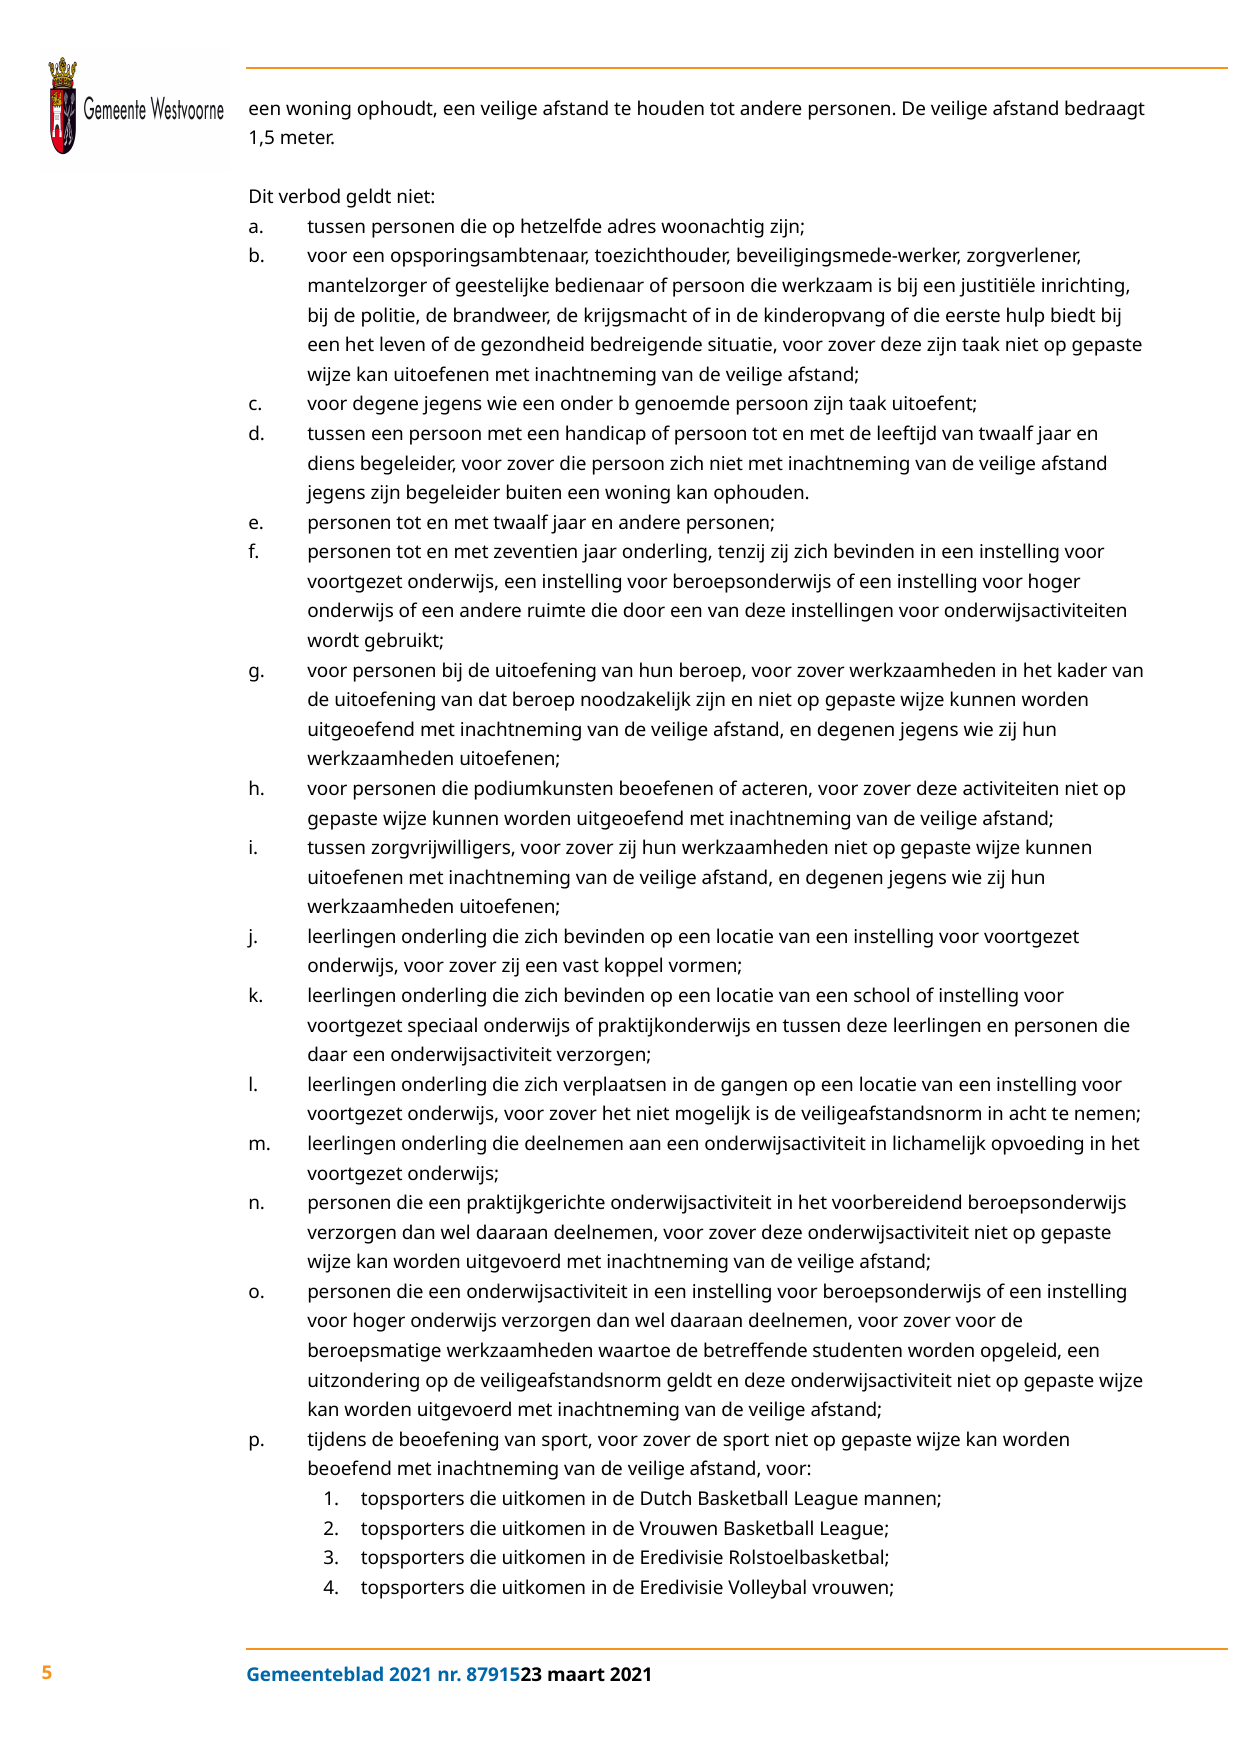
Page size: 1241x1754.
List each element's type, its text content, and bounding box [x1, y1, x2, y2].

list voor degene jegens wie een onder b genoemde persoon zijn taak uitoefent; [248, 391, 1152, 416]
list tijdens de beoefening van sport, voor zover de sport niet op gepaste wijze kan worden beoefend met inachtneming van de veilige afstand, voor: [248, 1426, 1152, 1481]
list topsporters die uitkomen in de Eredivisie Volleybal vrouwen; [323, 1574, 1152, 1600]
list voor personen die podiumkunsten beoefenen of acteren, voor zover deze activiteiten niet op gepaste wijze kunnen worden uitgeoefend met inachtneming van de veilige afstand; [248, 775, 1152, 831]
picture [41, 47, 231, 172]
text een woning ophoudt, een veilige afstand te houden tot andere personen. De veilige afstand bedraagt 1,5 meter. [248, 95, 1152, 150]
list personen die een praktijkgerichte onderwijsactiviteit in het voorbereidend beroepsonderwijs verzorgen dan wel daaraan deelnemen, voor zover deze onderwijsactiviteit niet op gepaste wijze kan worden uitgevoerd met inachtneming van de veilige afstand; [248, 1189, 1152, 1274]
list topsporters die uitkomen in de Vrouwen Basketball League; [323, 1515, 1152, 1541]
list leerlingen onderling die zich bevinden op een locatie van een instelling voor voortgezet onderwijs, voor zover zij een vast koppel vormen; [248, 923, 1152, 978]
list tussen zorgvrijwilligers, voor zover zij hun werkzaamheden niet op gepaste wijze kunnen uitoefenen met inachtneming van de veilige afstand, en degenen jegens wie zij hun werkzaamheden uitoefenen; [248, 834, 1152, 919]
list leerlingen onderling die zich verplaatsen in de gangen op een locatie van een instelling voor voortgezet onderwijs, voor zover het niet mogelijk is de veiligeafstandsnorm in acht te nemen; [248, 1071, 1152, 1126]
list topsporters die uitkomen in de Dutch Basketball League mannen; [323, 1485, 1152, 1511]
list personen tot en met zeventien jaar onderling, tenzij zij zich bevinden in een instelling voor voortgezet onderwijs, een instelling voor beroepsonderwijs of een instelling voor hoger onderwijs of een andere ruimte die door een van deze instellingen voor onderwijsactiviteiten wordt gebruikt; [248, 538, 1152, 653]
list personen tot en met twaalf jaar en andere personen; [248, 509, 1152, 535]
list personen die een onderwijsactiviteit in een instelling voor beroepsonderwijs of een instelling voor hoger onderwijs verzorgen dan wel daaraan deelnemen, voor zover voor de beroepsmatige werkzaamheden waartoe de betreffende studenten worden opgeleid, een uitzondering op de veiligeafstandsnorm geldt en deze onderwijsactiviteit niet op gepaste wijze kan worden uitgevoerd met inachtneming van de veilige afstand; [248, 1278, 1152, 1422]
list voor personen bij de uitoefening van hun beroep, voor zover werkzaamheden in het kader van de uitoefening van dat beroep noodzakelijk zijn en niet op gepaste wijze kunnen worden uitgeoefend met inachtneming van de veilige afstand, en degenen jegens wie zij hun werkzaamheden uitoefenen; [248, 657, 1152, 771]
list leerlingen onderling die zich bevinden op een locatie van een school of instelling voor voortgezet speciaal onderwijs of praktijkonderwijs en tussen deze leerlingen en personen die daar een onderwijsactiviteit verzorgen; [248, 982, 1152, 1067]
list topsporters die uitkomen in de Eredivisie Rolstoelbasketbal; [323, 1544, 1152, 1570]
list voor een opsporingsambtenaar, toezichthouder, beveiligingsmede-werker, zorgverlener, mantelzorger of geestelijke bedienaar of persoon die werkzaam is bij een justitiële inrichting, bij de politie, de brandweer, de krijgsmacht of in de kinderopvang of die eerste hulp biedt bij een het leven of de gezondheid bedreigende situatie, voor zover deze zijn taak niet op gepaste wijze kan uitoefenen met inachtneming van de veilige afstand; [248, 243, 1152, 387]
text Dit verbod geldt niet: [248, 183, 1152, 209]
list tussen een persoon met een handicap of persoon tot en met de leeftijd van twaalf jaar en diens begeleider, voor zover die persoon zich niet met inachtneming van de veilige afstand jegens zijn begeleider buiten een woning kan ophouden. [248, 420, 1152, 505]
list tussen personen die op hetzelfde adres woonachtig zijn; [248, 213, 1152, 239]
list leerlingen onderling die deelnemen aan een onderwijsactiviteit in lichamelijk opvoeding in het voortgezet onderwijs; [248, 1130, 1152, 1186]
